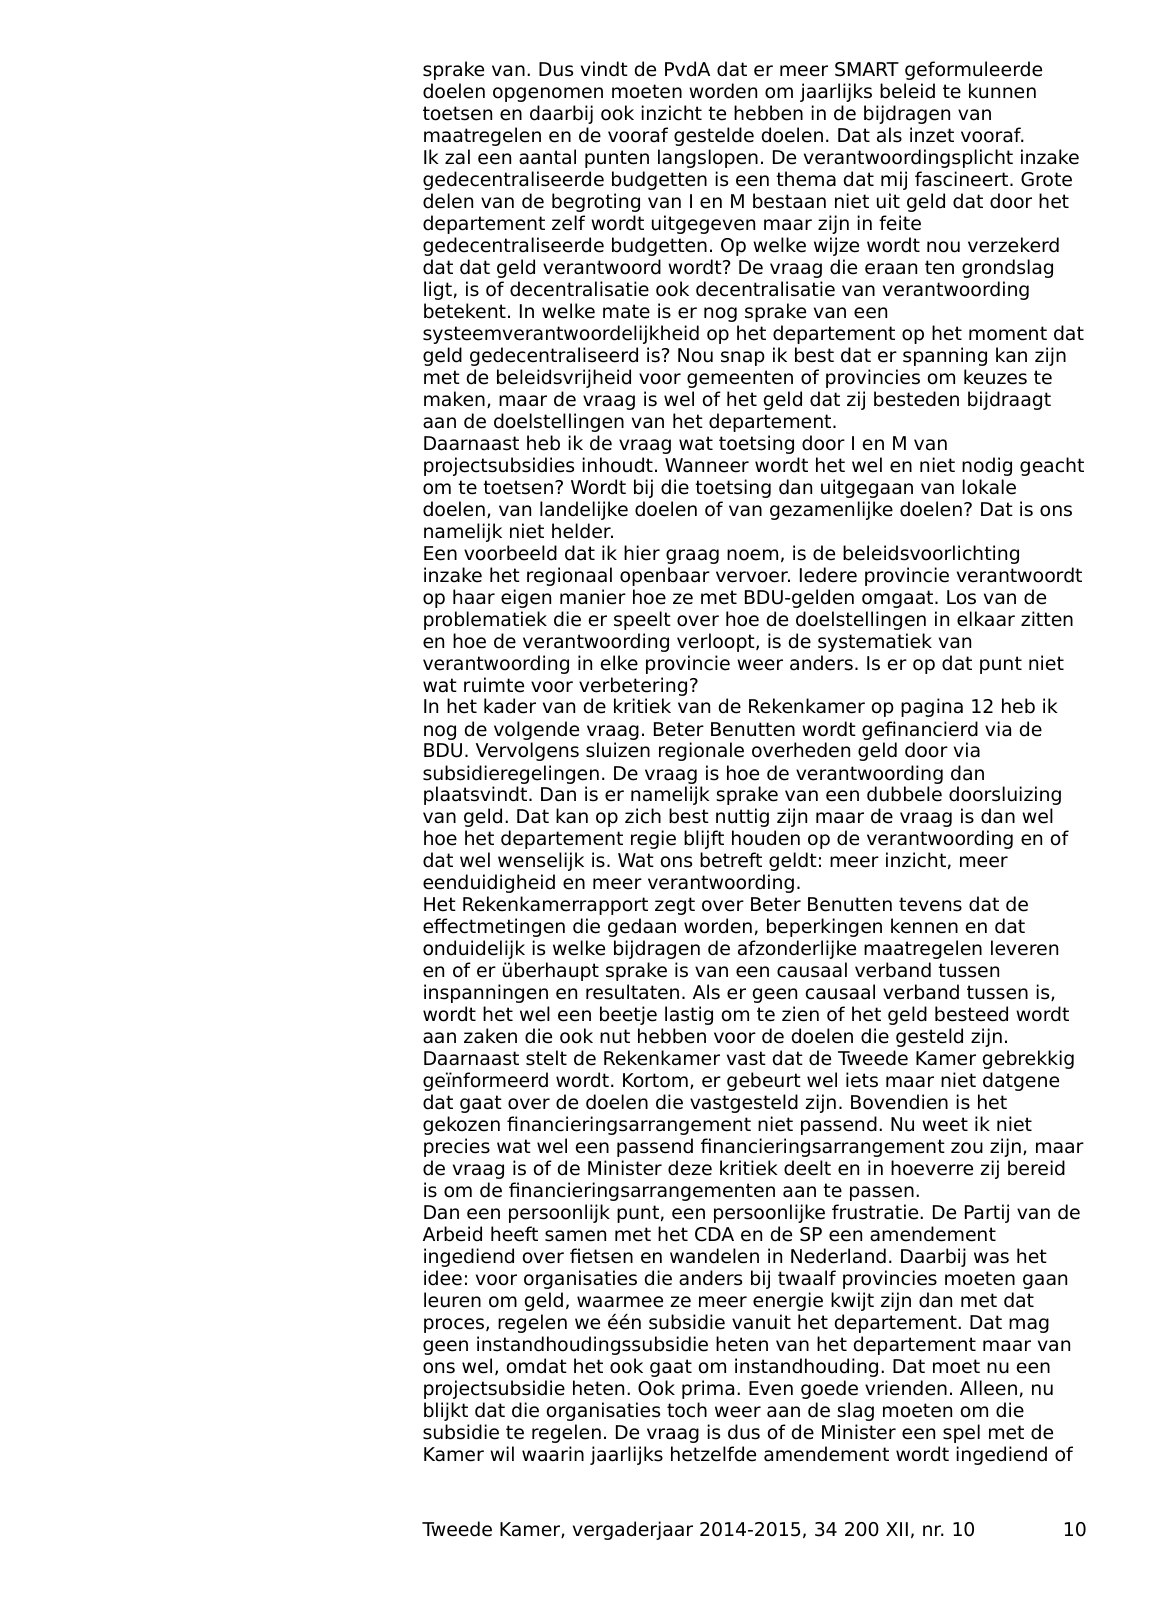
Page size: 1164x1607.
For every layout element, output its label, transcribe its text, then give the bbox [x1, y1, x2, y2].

text Daarnaast heb ik de vraag wat toetsing door I en M van projectsubsidies inhoudt. Wanneer wordt het wel en niet nodig geacht om te toetsen? Wordt bij die toetsing dan uitgegaan van lokale doelen, van landelijke doelen of van gezamenlijke doelen? Dat is ons namelijk niet helder. [422, 433, 1087, 543]
text In het kader van de kritiek van de Rekenkamer op pagina 12 heb ik nog de volgende vraag. Beter Benutten wordt gefinancierd via de BDU. Vervolgens sluizen regionale overheden geld door via subsidieregelingen. De vraag is hoe de verantwoording dan plaatsvindt. Dan is er namelijk sprake van een dubbele doorsluizing van geld. Dat kan op zich best nuttig zijn maar de vraag is dan wel hoe het departement regie blijft houden op de verantwoording en of dat wel wenselijk is. Wat ons betreft geldt: meer inzicht, meer eenduidigheid en meer verantwoording. [422, 696, 1087, 894]
text Het Rekenkamerrapport zegt over Beter Benutten tevens dat de effectmetingen die gedaan worden, beperkingen kennen en dat onduidelijk is welke bijdragen de afzonderlijke maatregelen leveren en of er überhaupt sprake is van een causaal verband tussen inspanningen en resultaten. Als er geen causaal verband tussen is, wordt het wel een beetje lastig om te zien of het geld besteed wordt aan zaken die ook nut hebben voor de doelen die gesteld zijn. Daarnaast stelt de Rekenkamer vast dat de Tweede Kamer gebrekkig geïnformeerd wordt. Kortom, er gebeurt wel iets maar niet datgene dat gaat over de doelen die vastgesteld zijn. Bovendien is het gekozen financieringsarrangement niet passend. Nu weet ik niet precies wat wel een passend financieringsarrangement zou zijn, maar de vraag is of de Minister deze kritiek deelt en in hoeverre zij bereid is om de financieringsarrangementen aan te passen. [422, 894, 1087, 1202]
text Een voorbeeld dat ik hier graag noem, is de beleidsvoorlichting inzake het regionaal openbaar vervoer. Iedere provincie verantwoordt op haar eigen manier hoe ze met BDU-gelden omgaat. Los van de problematiek die er speelt over hoe de doelstellingen in elkaar zitten en hoe de verantwoording verloopt, is de systematiek van verantwoording in elke provincie weer anders. Is er op dat punt niet wat ruimte voor verbetering? [422, 543, 1087, 696]
text Ik zal een aantal punten langslopen. De verantwoordingsplicht inzake gedecentraliseerde budgetten is een thema dat mij fascineert. Grote delen van de begroting van I en M bestaan niet uit geld dat door het departement zelf wordt uitgegeven maar zijn in feite gedecentraliseerde budgetten. Op welke wijze wordt nou verzekerd dat dat geld verantwoord wordt? De vraag die eraan ten grondslag ligt, is of decentralisatie ook decentralisatie van verantwoording betekent. In welke mate is er nog sprake van een systeemverantwoordelijkheid op het departement op het moment dat geld gedecentraliseerd is? Nou snap ik best dat er spanning kan zijn met de beleidsvrijheid voor gemeenten of provincies om keuzes te maken, maar de vraag is wel of het geld dat zij besteden bijdraagt aan de doelstellingen van het departement. [422, 147, 1087, 433]
text sprake van. Dus vindt de PvdA dat er meer SMART geformuleerde doelen opgenomen moeten worden om jaarlijks beleid te kunnen toetsen en daarbij ook inzicht te hebben in de bijdragen van maatregelen en de vooraf gestelde doelen. Dat als inzet vooraf. [422, 59, 1087, 147]
text Dan een persoonlijk punt, een persoonlijke frustratie. De Partij van de Arbeid heeft samen met het CDA en de SP een amendement ingediend over fietsen en wandelen in Nederland. Daarbij was het idee: voor organisaties die anders bij twaalf provincies moeten gaan leuren om geld, waarmee ze meer energie kwijt zijn dan met dat proces, regelen we één subsidie vanuit het departement. Dat mag geen instandhoudingssubsidie heten van het departement maar van ons wel, omdat het ook gaat om instandhouding. Dat moet nu een projectsubsidie heten. Ook prima. Even goede vrienden. Alleen, nu blijkt dat die organisaties toch weer aan de slag moeten om die subsidie te regelen. De vraag is dus of de Minister een spel met de Kamer wil waarin jaarlijks hetzelfde amendement wordt ingediend of [422, 1202, 1087, 1466]
